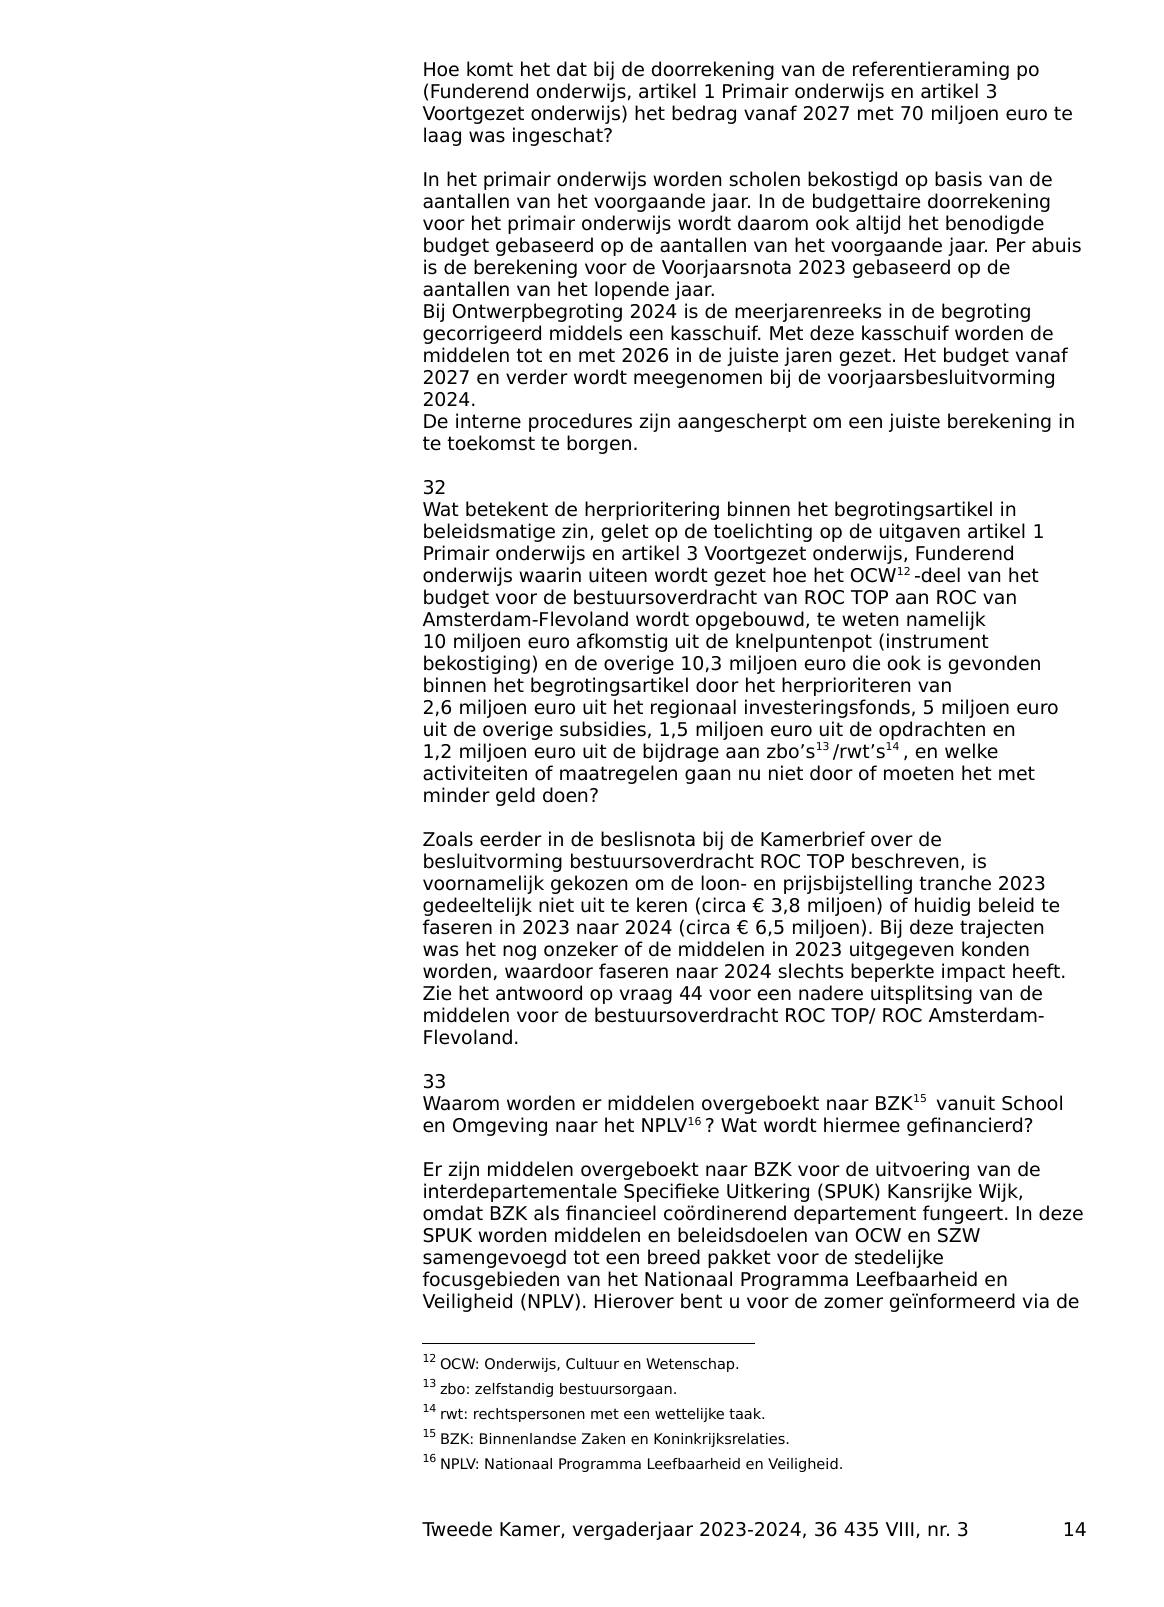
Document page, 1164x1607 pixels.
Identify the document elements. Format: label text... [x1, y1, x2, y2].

text OCW: Onderwijs, Cultuur en Wetenschap. [422, 1352, 1087, 1374]
text BZK: Binnenlandse Zaken en Koninkrijksrelaties. [422, 1427, 1087, 1449]
text 33 [422, 1071, 1087, 1093]
text De interne procedures zijn aangescherpt om een juiste berekening in te toekomst te borgen. [422, 411, 1087, 455]
text Zoals eerder in de beslisnota bij de Kamerbrief over de besluitvorming bestuursoverdracht ROC TOP beschreven, is voornamelijk gekozen om de loon- en prijsbijstelling tranche 2023 gedeeltelijk niet uit te keren (circa € 3,8 miljoen) of huidig beleid te faseren in 2023 naar 2024 (circa € 6,5 miljoen). Bij deze trajecten was het nog onzeker of de middelen in 2023 uitgegeven konden worden, waardoor faseren naar 2024 slechts beperkte impact heeft. Zie het antwoord op vraag 44 voor een nadere uitsplitsing van de middelen voor de bestuursoverdracht ROC TOP/ ROC Amsterdam-Flevoland. [422, 829, 1087, 1049]
text Waarom worden er middelen overgeboekt naar BZK vanuit School en Omgeving naar het NPLV? Wat wordt hiermee gefinancierd? [422, 1093, 1087, 1137]
text Hoe komt het dat bij de doorrekening van de referentieraming po (Funderend onderwijs, artikel 1 Primair onderwijs en artikel 3 Voortgezet onderwijs) het bedrag vanaf 2027 met 70 miljoen euro te laag was ingeschat? [422, 59, 1087, 147]
text NPLV: Nationaal Programma Leefbaarheid en Veiligheid. [422, 1452, 1087, 1474]
text 32 [422, 477, 1087, 499]
text Wat betekent de herprioritering binnen het begrotingsartikel in beleidsmatige zin, gelet op de toelichting op de uitgaven artikel 1 Primair onderwijs en artikel 3 Voortgezet onderwijs, Funderend onderwijs waarin uiteen wordt gezet hoe het OCW-deel van het budget voor de bestuursoverdracht van ROC TOP aan ROC van Amsterdam-Flevoland wordt opgebouwd, te weten namelijk 10 miljoen euro afkomstig uit de knelpuntenpot (instrument bekostiging) en de overige 10,3 miljoen euro die ook is gevonden binnen het begrotingsartikel door het herprioriteren van 2,6 miljoen euro uit het regionaal investeringsfonds, 5 miljoen euro uit de overige subsidies, 1,5 miljoen euro uit de opdrachten en 1,2 miljoen euro uit de bijdrage aan zbo’s/rwt’s, en welke activiteiten of maatregelen gaan nu niet door of moeten het met minder geld doen? [422, 499, 1087, 807]
text Er zijn middelen overgeboekt naar BZK voor de uitvoering van de interdepartementale Specifieke Uitkering (SPUK) Kansrijke Wijk, omdat BZK als financieel coördinerend departement fungeert. In deze SPUK worden middelen en beleidsdoelen van OCW en SZW samengevoegd tot een breed pakket voor de stedelijke focusgebieden van het Nationaal Programma Leefbaarheid en Veiligheid (NPLV). Hierover bent u voor de zomer geïnformeerd via de [422, 1159, 1087, 1313]
text rwt: rechtspersonen met een wettelijke taak. [422, 1402, 1087, 1424]
text Bij Ontwerpbegroting 2024 is de meerjarenreeks in de begroting gecorrigeerd middels een kasschuif. Met deze kasschuif worden de middelen tot en met 2026 in de juiste jaren gezet. Het budget vanaf 2027 en verder wordt meegenomen bĳ de voorjaarsbesluitvorming 2024. [422, 301, 1087, 411]
text zbo: zelfstandig bestuursorgaan. [422, 1377, 1087, 1399]
text In het primair onderwijs worden scholen bekostigd op basis van de aantallen van het voorgaande jaar. In de budgettaire doorrekening voor het primair onderwijs wordt daarom ook altijd het benodigde budget gebaseerd op de aantallen van het voorgaande jaar. Per abuis is de berekening voor de Voorjaarsnota 2023 gebaseerd op de aantallen van het lopende jaar. [422, 169, 1087, 301]
